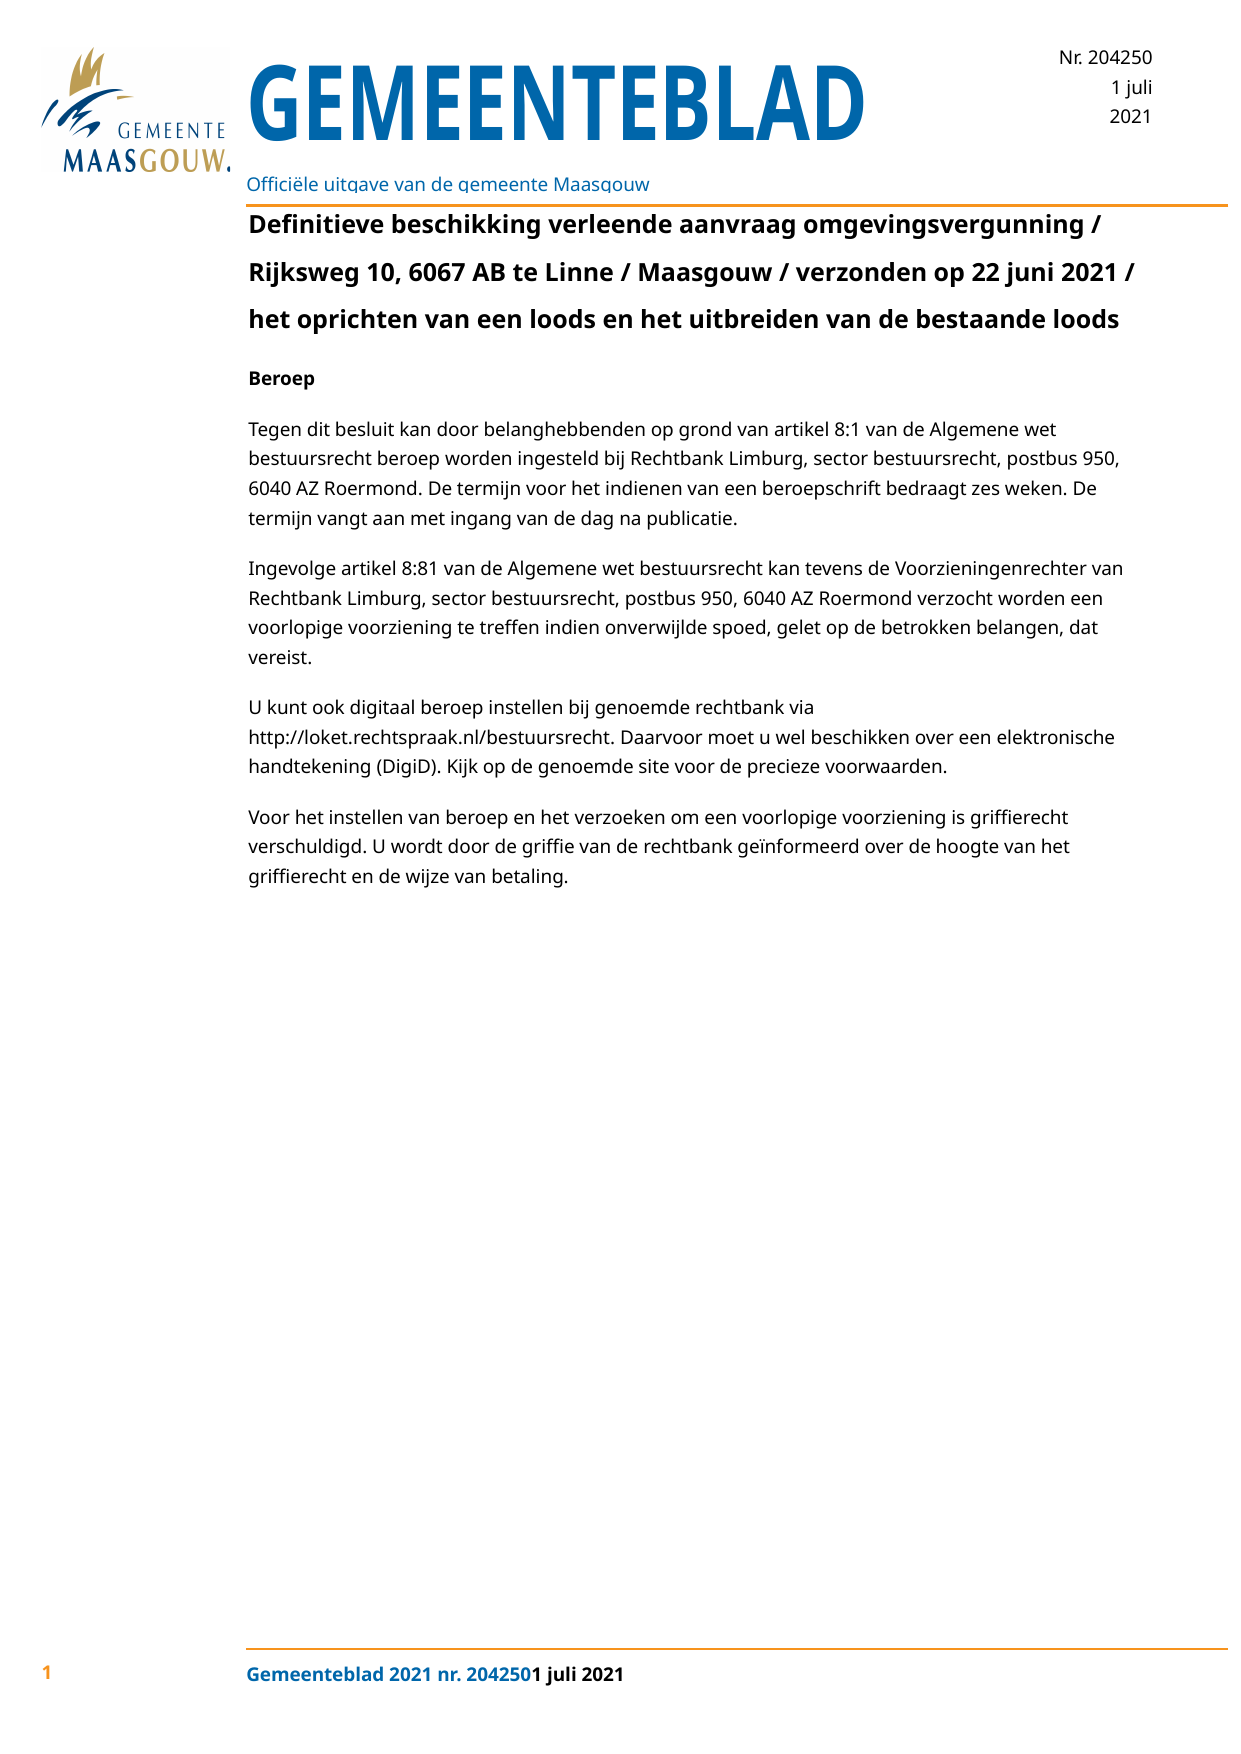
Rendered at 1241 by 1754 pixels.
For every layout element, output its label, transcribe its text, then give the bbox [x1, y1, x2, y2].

text Tegen dit besluit kan door belanghebbenden op grond van artikel 8:1 van de Algemene wet bestuursrecht beroep worden ingesteld bij Rechtbank Limburg, sector bestuursrecht, postbus 950, 6040 AZ Roermond. De termijn voor het indienen van een beroepschrift bedraagt zes weken. De termijn vangt aan met ingang van de dag na publicatie. [248, 416, 1152, 530]
picture [41, 47, 231, 172]
text Definitieve beschikking verleende aanvraag omgevingsvergunning / Rijksweg 10, 6067 AB te Linne / Maasgouw / verzonden op 22 juni 2021 / het oprichten van een loods en het uitbreiden van de bestaande loods [248, 207, 1152, 336]
text Beroep [248, 366, 1152, 391]
text Ingevolge artikel 8:81 van de Algemene wet bestuursrecht kan tevens de Voorzieningenrechter van Rechtbank Limburg, sector bestuursrecht, postbus 950, 6040 AZ Roermond verzocht worden een voorlopige voorziening te treffen indien onverwijlde spoed, gelet op de betrokken belangen, dat vereist. [248, 555, 1152, 669]
text Voor het instellen van beroep en het verzoeken om een voorlopige voorziening is griffierecht verschuldigd. U wordt door de griffie van de rechtbank geïnformeerd over de hoogte van het griffierecht en de wijze van betaling. [248, 804, 1152, 889]
text U kunt ook digitaal beroep instellen bij genoemde rechtbank via http://loket.rechtspraak.nl/bestuursrecht. Daarvoor moet u wel beschikken over een elektronische handtekening (DigiD). Kijk op de genoemde site voor de precieze voorwaarden. [248, 694, 1152, 779]
